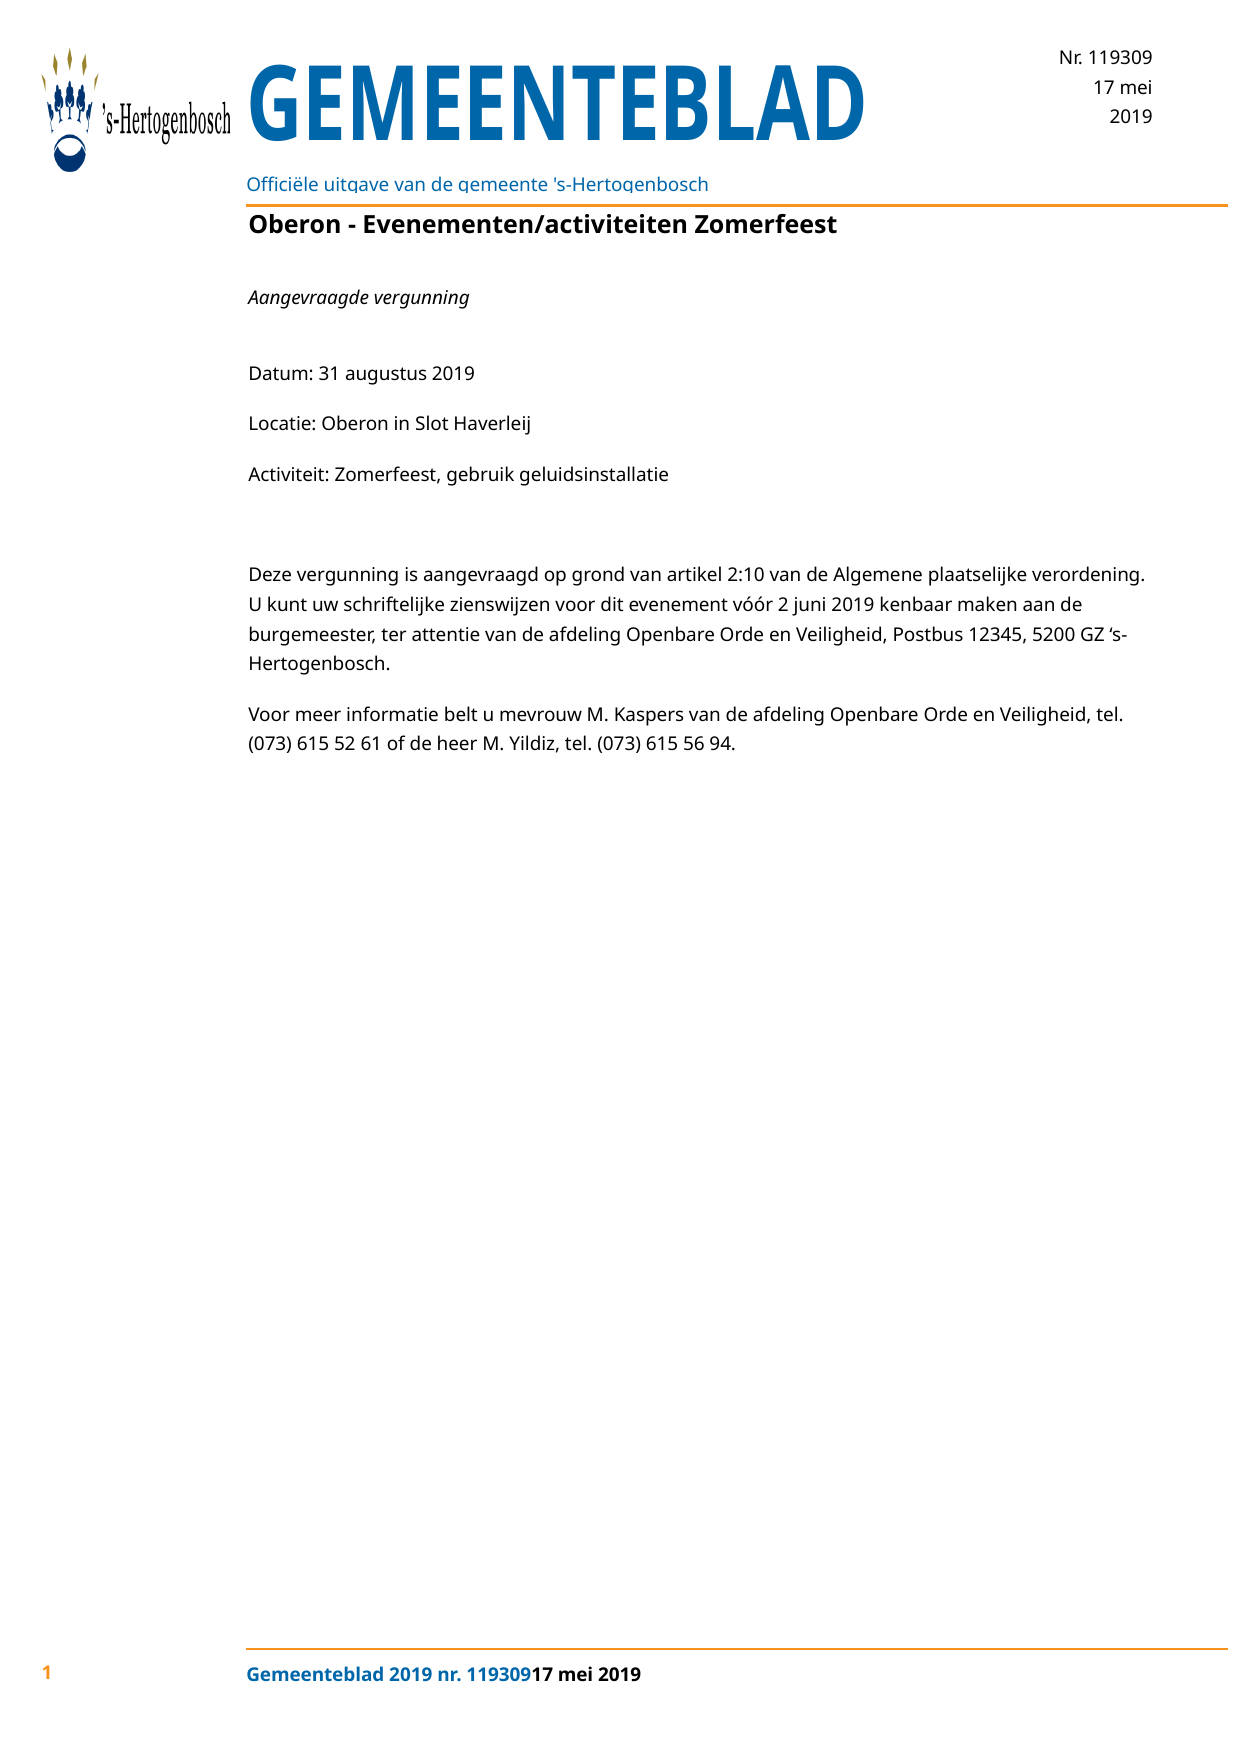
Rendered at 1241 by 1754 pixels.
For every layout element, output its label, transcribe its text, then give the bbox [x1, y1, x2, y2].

text Oberon - Evenementen/activiteiten Zomerfeest [248, 207, 1152, 241]
text Activiteit: Zomerfeest, gebruik geluidsinstallatie [248, 461, 1152, 487]
text Locatie: Oberon in Slot Haverleij [248, 410, 1152, 436]
picture [41, 47, 231, 172]
text Deze vergunning is aangevraagd op grond van artikel 2:10 van de Algemene plaatselijke verordening. U kunt uw schriftelijke zienswijzen voor dit evenement vóór 2 juni 2019 kenbaar maken aan de burgemeester, ter attentie van de afdeling Openbare Orde en Veiligheid, Postbus 12345, 5200 GZ ‘s-Hertogenbosch. [248, 562, 1152, 676]
text Datum: 31 augustus 2019 [248, 360, 1152, 386]
text Voor meer informatie belt u mevrouw M. Kaspers van de afdeling Openbare Orde en Veiligheid, tel. (073) 615 52 61 of de heer M. Yildiz, tel. (073) 615 56 94. [248, 701, 1152, 756]
text Aangevraagde vergunning [248, 284, 1152, 309]
